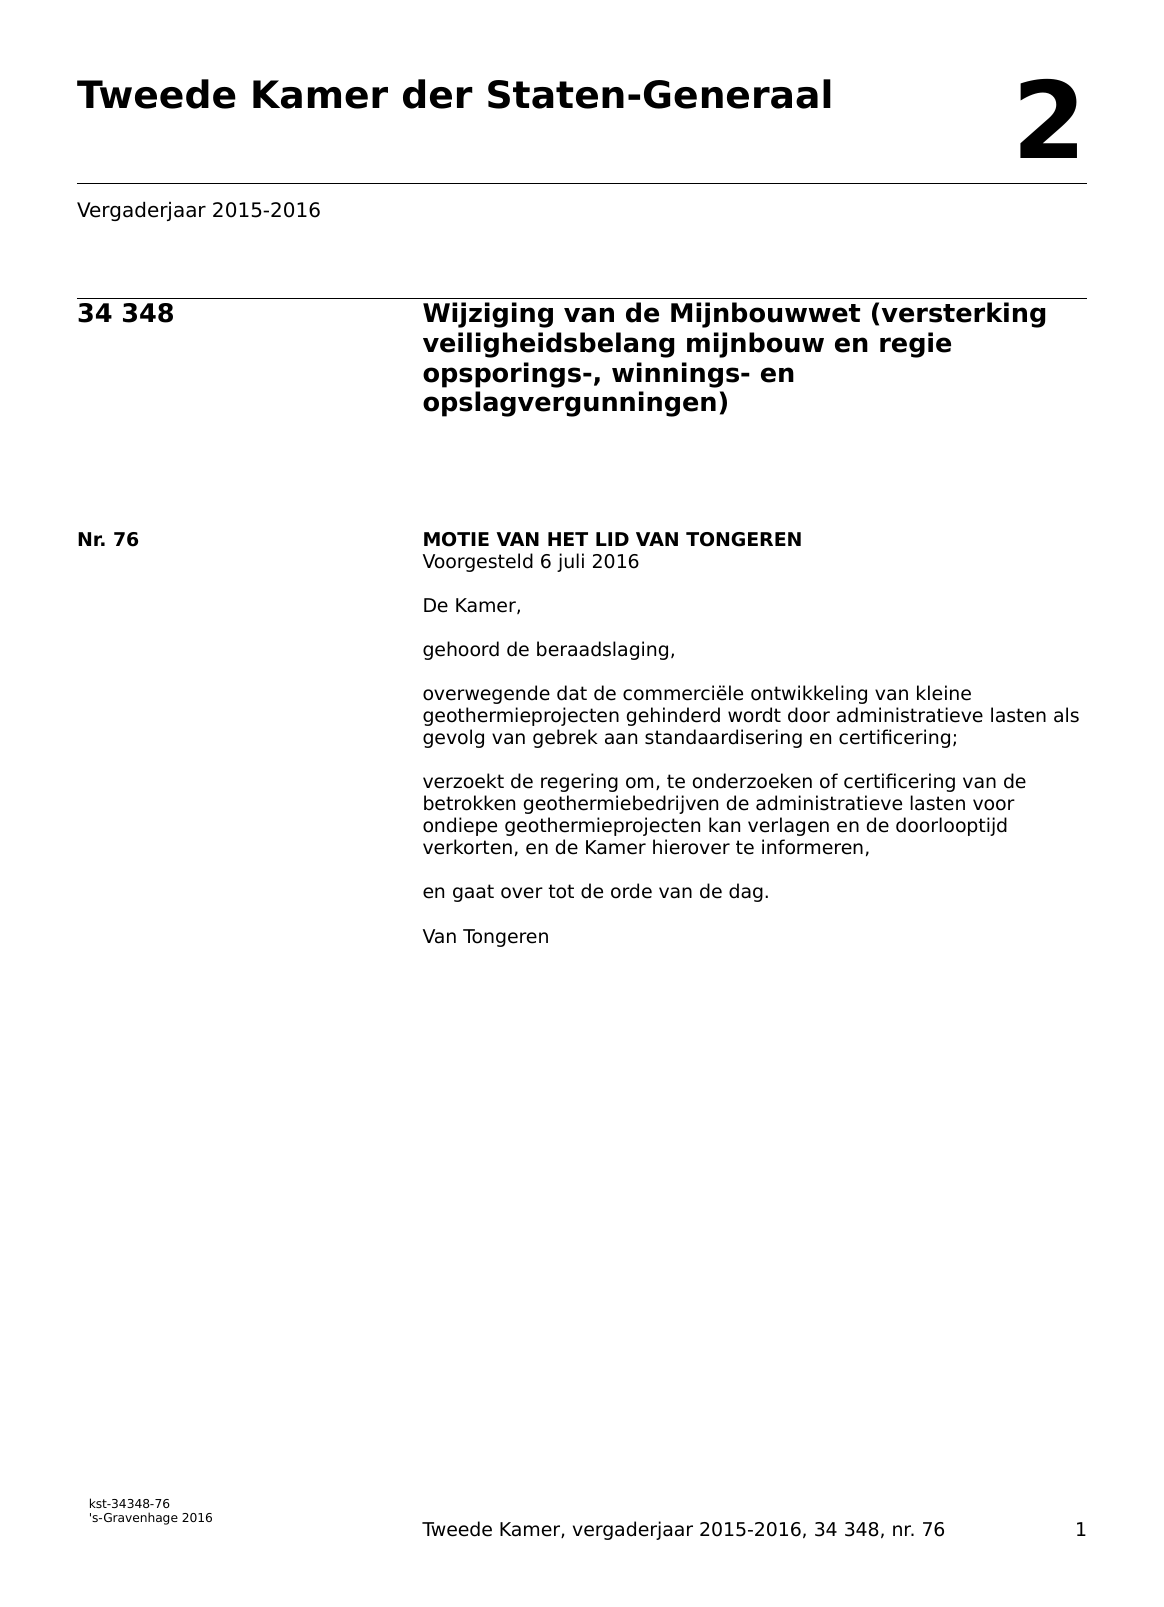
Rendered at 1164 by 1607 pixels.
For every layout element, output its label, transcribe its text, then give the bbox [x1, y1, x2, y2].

text overwegende dat de commerciële ontwikkeling van kleine geothermieprojecten gehinderd wordt door administratieve lasten als gevolg van gebrek aan standaardisering en certificering; [422, 683, 1087, 749]
table_header 2 [886, 59, 1087, 183]
text verzoekt de regering om, te onderzoeken of certificering van de betrokken geothermiebedrijven de administratieve lasten voor ondiepe geothermieprojecten kan verlagen en de doorlooptijd verkorten, en de Kamer hierover te informeren, [422, 771, 1087, 859]
subtitle Nr. 76 MOTIE VAN HET LID VAN TONGEREN [77, 529, 1087, 551]
text Van Tongeren [422, 926, 1087, 948]
text kst-34348-76 [88, 1497, 323, 1511]
text De Kamer, [422, 595, 1087, 617]
subtitle 34 348 Wijziging van de Mijnbouwwet (versterking veiligheidsbelang mijnbouw en regie opsporings-, winnings- en opslagvergunningen) [77, 299, 1087, 418]
table_cell Vergaderjaar 2015-2016 [77, 184, 1087, 298]
text 's-Gravenhage 2016 [88, 1511, 323, 1525]
text gehoord de beraadslaging, [422, 639, 1087, 661]
text en gaat over tot de orde van de dag. [422, 881, 1087, 903]
text Voorgesteld 6 juli 2016 [422, 551, 1087, 573]
table_header Tweede Kamer der Staten-Generaal [77, 59, 886, 183]
